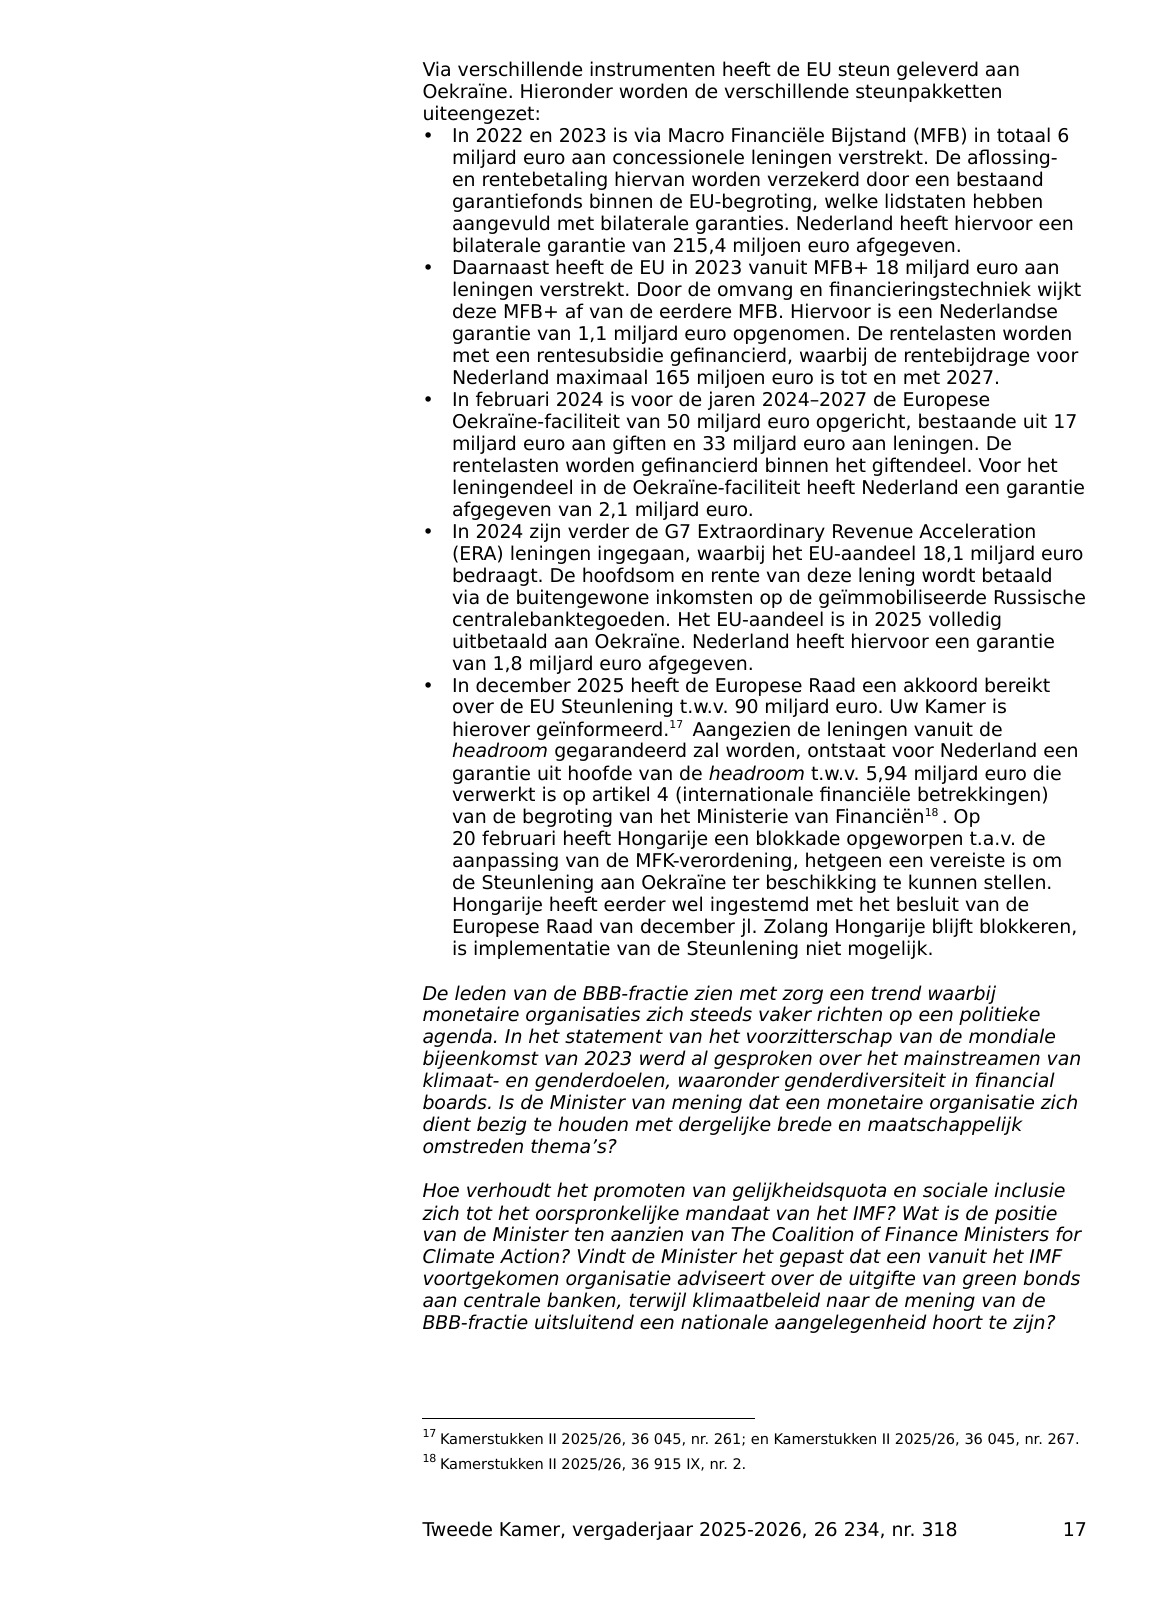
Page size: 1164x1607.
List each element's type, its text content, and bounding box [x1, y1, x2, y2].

text Kamerstukken II 2025/26, 36 915 IX, nr. 2. [422, 1452, 1087, 1474]
text Via verschillende instrumenten heeft de EU steun geleverd aan Oekraïne. Hieronder worden de verschillende steunpakketten uiteengezet: [422, 59, 1087, 125]
text • In 2022 en 2023 is via Macro Financiële Bijstand (MFB) in totaal 6 miljard euro aan concessionele leningen verstrekt. De aflossing- en rentebetaling hiervan worden verzekerd door een bestaand garantiefonds binnen de EU-begroting, welke lidstaten hebben aangevuld met bilaterale garanties. Nederland heeft hiervoor een bilaterale garantie van 215,4 miljoen euro afgegeven. [422, 125, 1087, 257]
text Hoe verhoudt het promoten van gelijkheidsquota en sociale inclusie zich tot het oorspronkelijke mandaat van het IMF? Wat is de positie van de Minister ten aanzien van The Coalition of Finance Ministers for Climate Action? Vindt de Minister het gepast dat een vanuit het IMF voortgekomen organisatie adviseert over de uitgifte van green bonds aan centrale banken, terwijl klimaatbeleid naar de mening van de BBB-fractie uitsluitend een nationale aangelegenheid hoort te zijn? [422, 1180, 1087, 1334]
text • In 2024 zijn verder de G7 Extraordinary Revenue Acceleration (ERA) leningen ingegaan, waarbij het EU-aandeel 18,1 miljard euro bedraagt. De hoofdsom en rente van deze lening wordt betaald via de buitengewone inkomsten op de geïmmobiliseerde Russische centralebanktegoeden. Het EU-aandeel is in 2025 volledig uitbetaald aan Oekraïne. Nederland heeft hiervoor een garantie van 1,8 miljard euro afgegeven. [422, 521, 1087, 674]
text De leden van de BBB-fractie zien met zorg een trend waarbij monetaire organisaties zich steeds vaker richten op een politieke agenda. In het statement van het voorzitterschap van de mondiale bijeenkomst van 2023 werd al gesproken over het mainstreamen van klimaat- en genderdoelen, waaronder genderdiversiteit in financial boards. Is de Minister van mening dat een monetaire organisatie zich dient bezig te houden met dergelijke brede en maatschappelijk omstreden thema’s? [422, 982, 1087, 1158]
text Kamerstukken II 2025/26, 36 045, nr. 261; en Kamerstukken II 2025/26, 36 045, nr. 267. [422, 1427, 1087, 1449]
text • In december 2025 heeft de Europese Raad een akkoord bereikt over de EU Steunlening t.w.v. 90 miljard euro. Uw Kamer is hierover geïnformeerd. Aangezien de leningen vanuit de headroom gegarandeerd zal worden, ontstaat voor Nederland een garantie uit hoofde van de headroom t.w.v. 5,94 miljard euro die verwerkt is op artikel 4 (internationale financiële betrekkingen) van de begroting van het Ministerie van Financiën. Op 20 februari heeft Hongarije een blokkade opgeworpen t.a.v. de aanpassing van de MFK-verordening, hetgeen een vereiste is om de Steunlening aan Oekraïne ter beschikking te kunnen stellen. Hongarije heeft eerder wel ingestemd met het besluit van de Europese Raad van december jl. Zolang Hongarije blijft blokkeren, is implementatie van de Steunlening niet mogelijk. [422, 674, 1087, 960]
text • Daarnaast heeft de EU in 2023 vanuit MFB+ 18 miljard euro aan leningen verstrekt. Door de omvang en financieringstechniek wijkt deze MFB+ af van de eerdere MFB. Hiervoor is een Nederlandse garantie van 1,1 miljard euro opgenomen. De rentelasten worden met een rentesubsidie gefinancierd, waarbij de rentebijdrage voor Nederland maximaal 165 miljoen euro is tot en met 2027. [422, 257, 1087, 389]
text • In februari 2024 is voor de jaren 2024–2027 de Europese Oekraïne-faciliteit van 50 miljard euro opgericht, bestaande uit 17 miljard euro aan giften en 33 miljard euro aan leningen. De rentelasten worden gefinancierd binnen het giftendeel. Voor het leningendeel in de Oekraïne-faciliteit heeft Nederland een garantie afgegeven van 2,1 miljard euro. [422, 389, 1087, 521]
